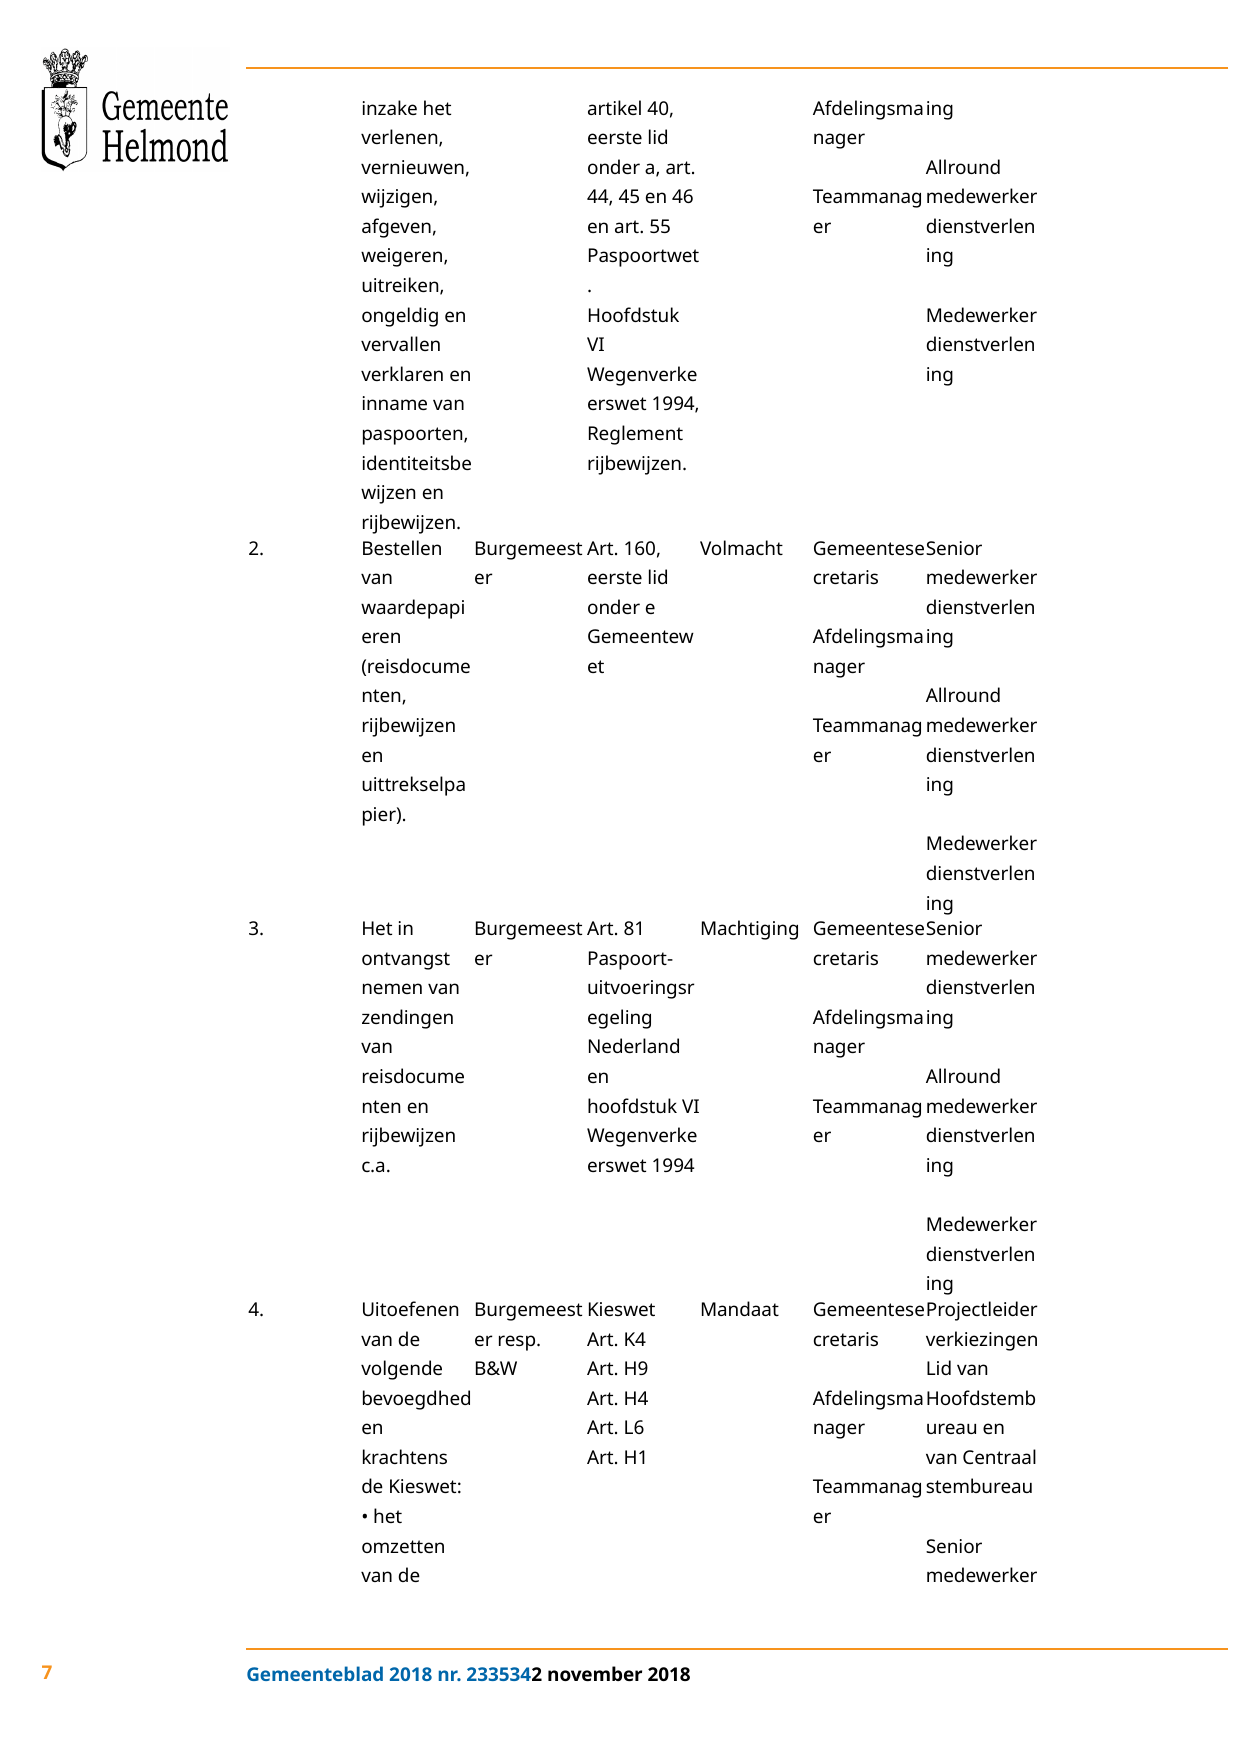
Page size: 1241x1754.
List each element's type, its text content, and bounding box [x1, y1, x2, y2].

table_cell Burgemeester [474, 535, 587, 915]
table_cell Burgemeester [474, 915, 587, 1296]
table_cell [1039, 1296, 1152, 1588]
table_cell Uitoefenen van de volgende bevoegdheden krachtens de Kieswet: • het omzetten van de [361, 1296, 474, 1588]
table_cell Mandaat [700, 1296, 813, 1588]
table_cell Projectleider verkiezingen Lid van Hoofdstembureau en van Centraal stembureau Senior medewerker [926, 1296, 1038, 1588]
table_cell Gemeentesecretaris Afdelingsmanager Teammanager [813, 915, 926, 1296]
table_cell Art. 81 Paspoort-uitvoeringsregeling Nederland en hoofdstuk VI Wegenverkeerswet 1994 [587, 915, 700, 1296]
table_cell Afdelingsmanager Teammanager [813, 95, 926, 535]
table_cell Bestellen van waardepapieren (reisdocumenten, rijbewijzen en uittrekselpapier). [361, 535, 474, 915]
table_cell Volmacht [700, 535, 813, 915]
table_cell [474, 95, 587, 535]
table_cell Burgemeester resp. B&W [474, 1296, 587, 1588]
table_cell 3. [248, 915, 361, 1296]
table_cell Gemeentesecretaris Afdelingsmanager Teammanager [813, 1296, 926, 1588]
table_cell [248, 95, 361, 535]
table_cell Art. 160, eerste lid onder e Gemeentewet [587, 535, 700, 915]
table_cell 4. [248, 1296, 361, 1588]
table_cell artikel 40, eerste lid onder a, art. 44, 45 en 46 en art. 55 Paspoortwet. Hoofdstuk VI Wegenverkeerswet 1994, Reglement rijbewijzen. [587, 95, 700, 535]
table_cell [1039, 95, 1152, 535]
table_cell Senior medewerker dienstverlening Allround medewerker dienstverlening Medewerker dienstverlening [926, 915, 1038, 1296]
table_cell [1039, 915, 1152, 1296]
table_cell inzake het verlenen, vernieuwen, wijzigen, afgeven, weigeren, uitreiken, ongeldig en vervallen verklaren en inname van paspoorten, identiteitsbewijzen en rijbewijzen. [361, 95, 474, 535]
table_cell Machtiging [700, 915, 813, 1296]
table_cell ing Allround medewerker dienstverlening Medewerker dienstverlening [926, 95, 1038, 535]
table_cell [700, 95, 813, 535]
table_cell Het in ontvangst nemen van zendingen van reisdocumenten en rijbewijzen c.a. [361, 915, 474, 1296]
table_cell Senior medewerker dienstverlening Allround medewerker dienstverlening Medewerker dienstverlening [926, 535, 1038, 915]
table_cell [1039, 535, 1152, 915]
table_cell Gemeentesecretaris Afdelingsmanager Teammanager [813, 535, 926, 915]
picture [41, 47, 231, 172]
table_cell Kieswet Art. K4 Art. H9 Art. H4 Art. L6 Art. H1 [587, 1296, 700, 1588]
table_cell 2. [248, 535, 361, 915]
